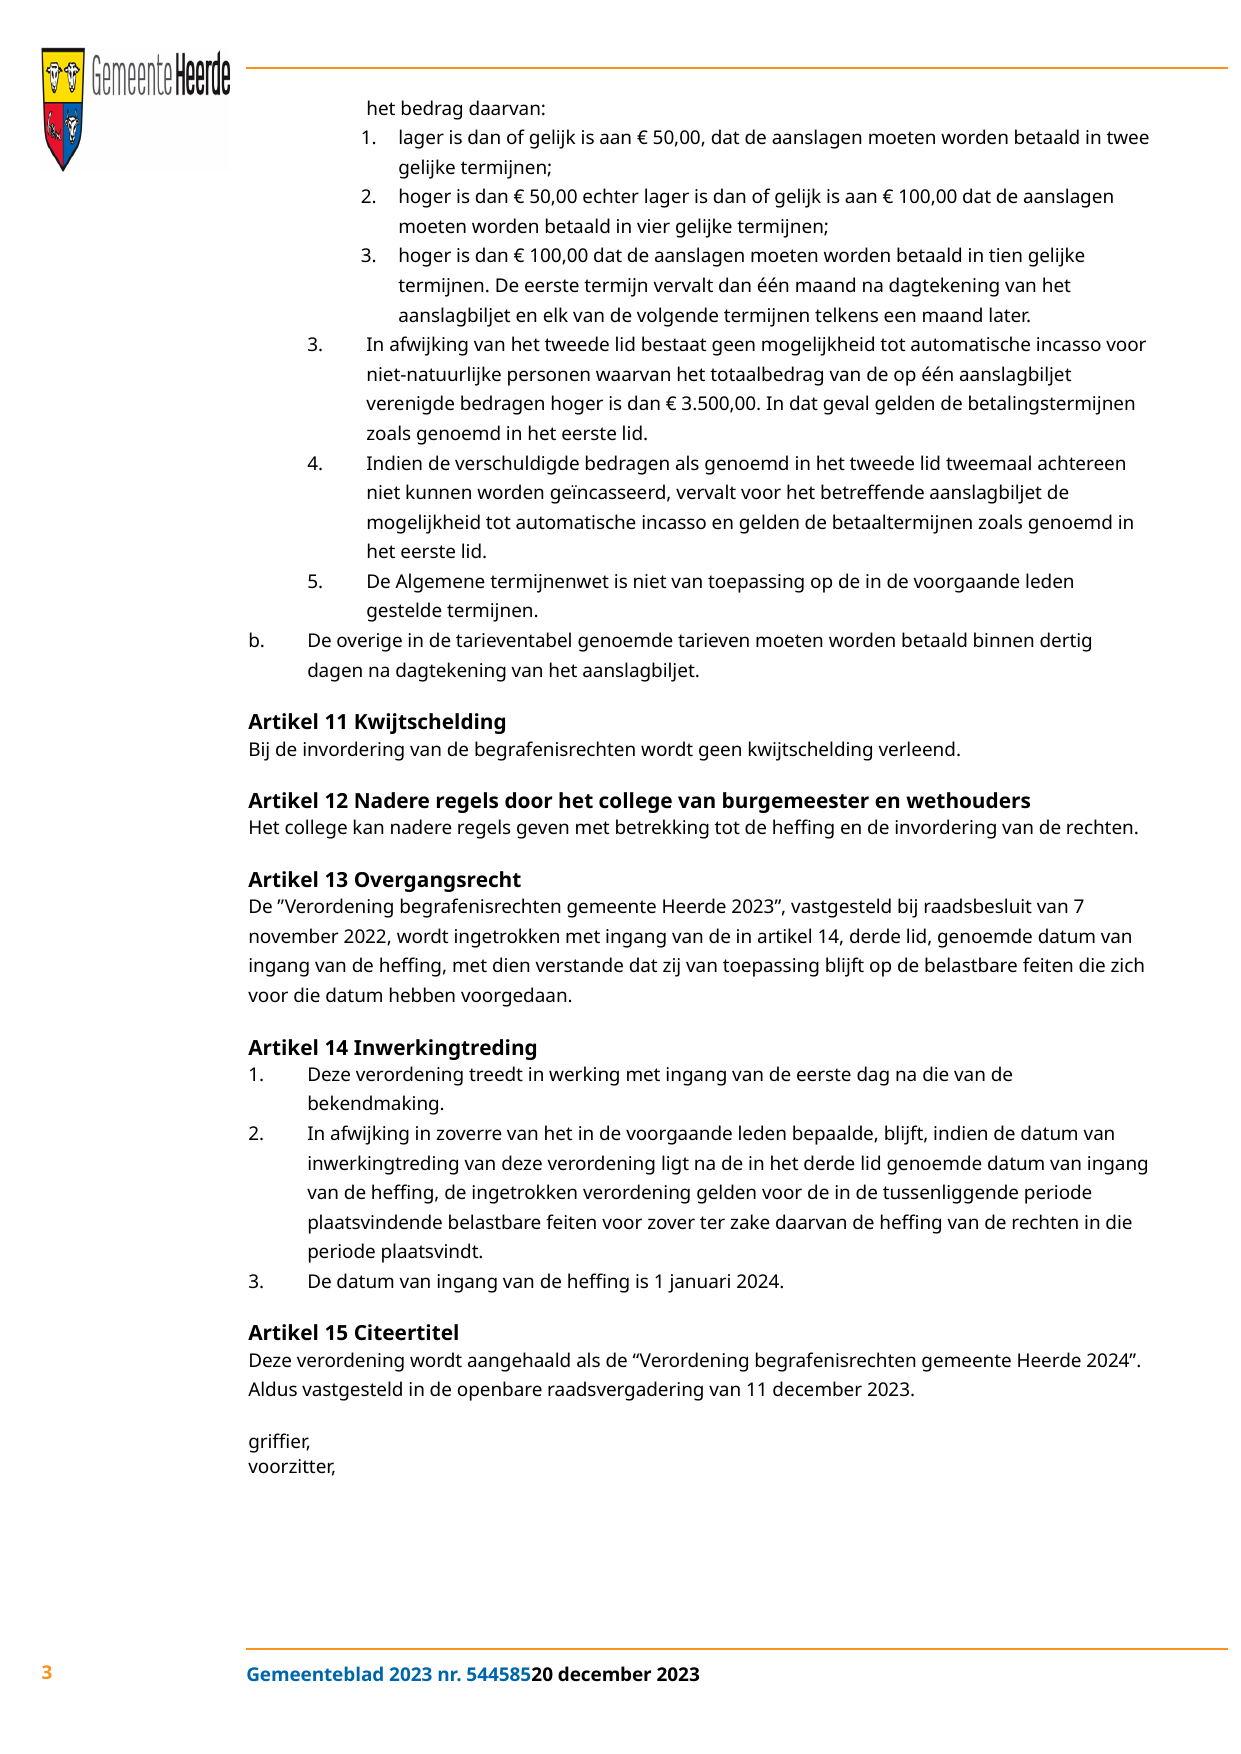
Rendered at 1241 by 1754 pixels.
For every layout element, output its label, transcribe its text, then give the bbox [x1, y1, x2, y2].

text Bij de invordering van de begrafenisrechten wordt geen kwijtschelding verleend. [248, 736, 1152, 761]
list hoger is dan € 50,00 echter lager is dan of gelijk is aan € 100,00 dat de aanslagen moeten worden betaald in vier gelijke termijnen; [361, 183, 1152, 239]
list In afwijking van het tweede lid bestaat geen mogelijkheid tot automatische incasso voor niet-natuurlijke personen waarvan het totaalbedrag van de op één aanslagbiljet verenigde bedragen hoger is dan € 3.500,00. In dat geval gelden de betalingstermijnen zoals genoemd in het eerste lid. [307, 331, 1152, 446]
text voorzitter, [248, 1454, 1152, 1479]
text Aldus vastgesteld in de openbare raadsvergadering van 11 december 2023. [248, 1377, 1152, 1402]
list Deze verordening treedt in werking met ingang van de eerste dag na die van de bekendmaking. [248, 1061, 1152, 1116]
text Artikel 13 Overgangsrecht [248, 865, 1152, 893]
list lager is dan of gelijk is aan € 50,00, dat de aanslagen moeten worden betaald in twee gelijke termijnen; [361, 124, 1152, 180]
text griffier, [248, 1428, 1152, 1454]
text Artikel 15 Citeertitel [248, 1318, 1152, 1347]
list In afwijking in zoverre van het in de voorgaande leden bepaalde, blijft, indien de datum van inwerkingtreding van deze verordening ligt na de in het derde lid genoemde datum van ingang van de heffing, de ingetrokken verordening gelden voor de in de tussenliggende periode plaatsvindende belastbare feiten voor zover ter zake daarvan de heffing van de rechten in die periode plaatsvindt. [248, 1120, 1152, 1264]
list De overige in de tarieventabel genoemde tarieven moeten worden betaald binnen dertig dagen na dagtekening van het aanslagbiljet. [248, 627, 1152, 683]
text Deze verordening wordt aangehaald als de “Verordening begrafenisrechten gemeente Heerde 2024”. [248, 1347, 1152, 1373]
text Artikel 11 Kwijtschelding [248, 707, 1152, 736]
list De Algemene termijnenwet is niet van toepassing op de in de voorgaande leden gestelde termijnen. [307, 568, 1152, 623]
list hoger is dan € 100,00 dat de aanslagen moeten worden betaald in tien gelijke termijnen. De eerste termijn vervalt dan één maand na dagtekening van het aanslagbiljet en elk van de volgende termijnen telkens een maand later. [361, 243, 1152, 328]
list De datum van ingang van de heffing is 1 januari 2024. [248, 1268, 1152, 1294]
picture [41, 47, 231, 172]
list het bedrag daarvan: [307, 95, 1152, 121]
text De ”Verordening begrafenisrechten gemeente Heerde 2023”, vastgesteld bij raadsbesluit van 7 november 2022, wordt ingetrokken met ingang van de in artikel 14, derde lid, genoemde datum van ingang van de heffing, met dien verstande dat zij van toepassing blijft op de belastbare feiten die zich voor die datum hebben voorgedaan. [248, 893, 1152, 1008]
text Artikel 14 Inwerkingtreding [248, 1033, 1152, 1061]
text Het college kan nadere regels geven met betrekking tot de heffing en de invordering van de rechten. [248, 814, 1152, 840]
list Indien de verschuldigde bedragen als genoemd in het tweede lid tweemaal achtereen niet kunnen worden geïncasseerd, vervalt voor het betreffende aanslagbiljet de mogelijkheid tot automatische incasso en gelden de betaaltermijnen zoals genoemd in het eerste lid. [307, 450, 1152, 564]
text Artikel 12 Nadere regels door het college van burgemeester en wethouders [248, 786, 1152, 814]
